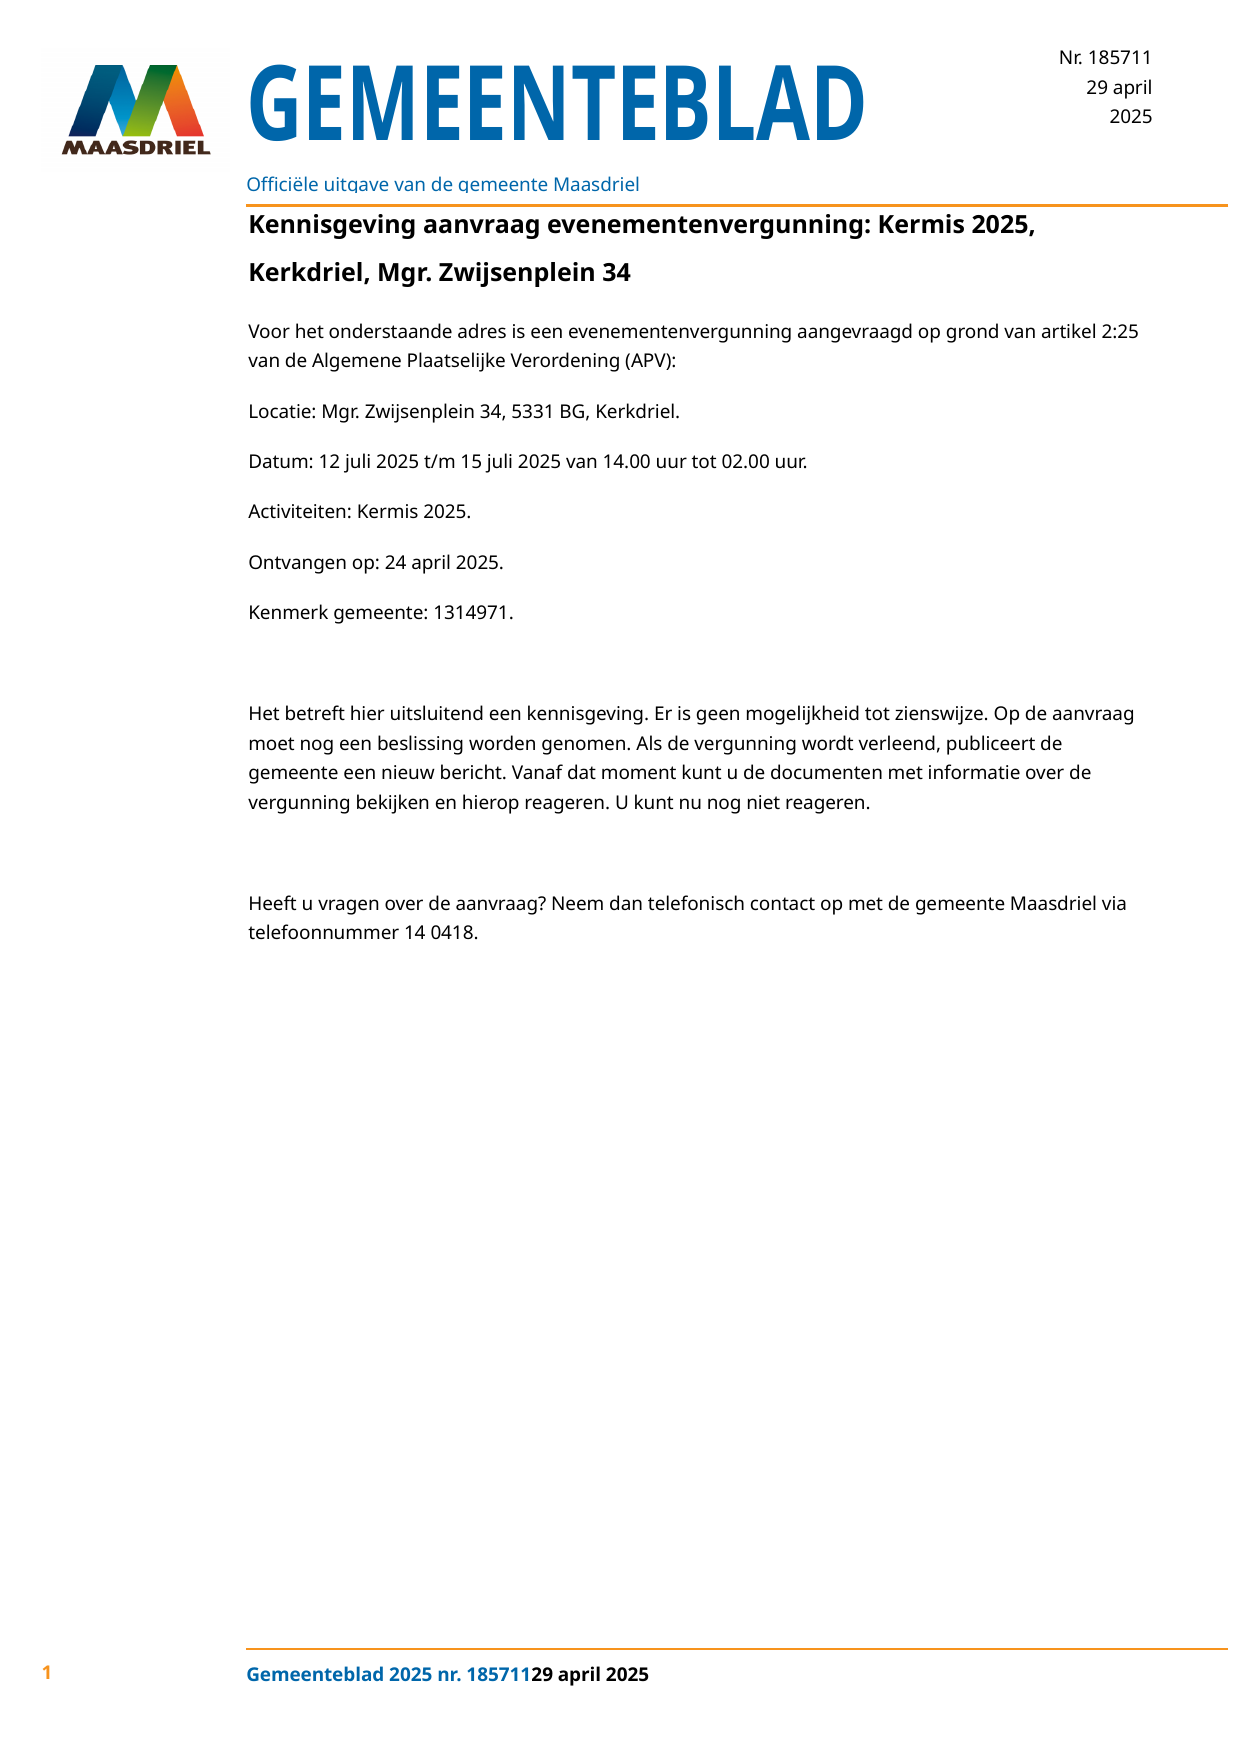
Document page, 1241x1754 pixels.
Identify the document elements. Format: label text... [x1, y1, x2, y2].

text Locatie: Mgr. Zwijsenplein 34, 5331 BG, Kerkdriel. [248, 398, 1152, 424]
text Kennisgeving aanvraag evenementenvergunning: Kermis 2025, Kerkdriel, Mgr. Zwijsenplein 34 [248, 207, 1152, 288]
text Datum: 12 juli 2025 t/m 15 juli 2025 van 14.00 uur tot 02.00 uur. [248, 448, 1152, 474]
text Voor het onderstaande adres is een evenementenvergunning aangevraagd op grond van artikel 2:25 van de Algemene Plaatselijke Verordening (APV): [248, 318, 1152, 373]
text Ontvangen op: 24 april 2025. [248, 549, 1152, 575]
text Kenmerk gemeente: 1314971. [248, 599, 1152, 625]
text Heeft u vragen over de aanvraag? Neem dan telefonisch contact op met de gemeente Maasdriel via telefoonnummer 14 0418. [248, 890, 1152, 945]
text Activiteiten: Kermis 2025. [248, 499, 1152, 524]
picture [41, 47, 231, 172]
text Het betreft hier uitsluitend een kennisgeving. Er is geen mogelijkheid tot zienswijze. Op de aanvraag moet nog een beslissing worden genomen. Als de vergunning wordt verleend, publiceert de gemeente een nieuw bericht. Vanaf dat moment kunt u de documenten met informatie over de vergunning bekijken en hierop reageren. U kunt nu nog niet reageren. [248, 700, 1152, 815]
